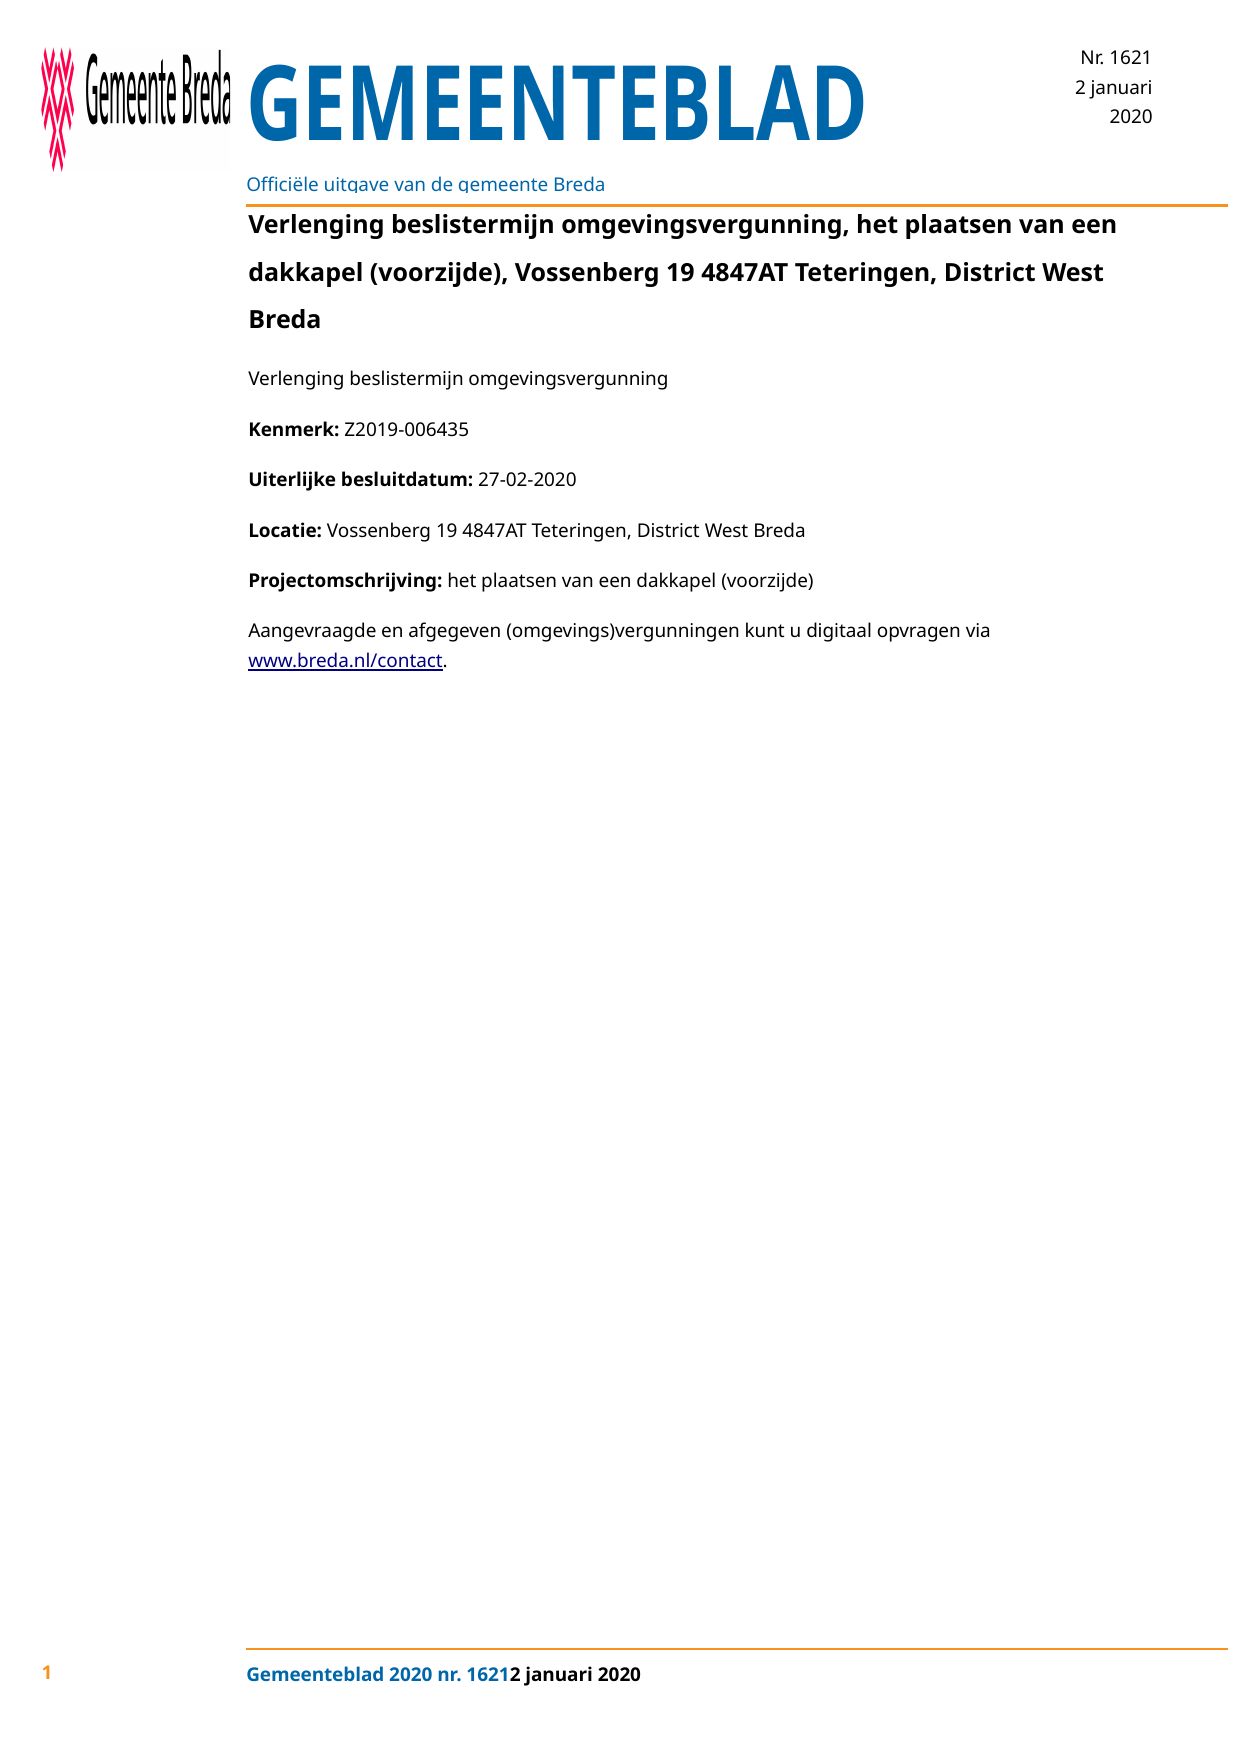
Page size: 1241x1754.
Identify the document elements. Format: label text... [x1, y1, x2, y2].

text Locatie: Vossenberg 19 4847AT Teteringen, District West Breda [248, 517, 1152, 542]
text Projectomschrijving: het plaatsen van een dakkapel (voorzijde) [248, 567, 1152, 593]
picture [41, 47, 231, 172]
text Verlenging beslistermijn omgevingsvergunning [248, 366, 1152, 391]
text Aangevraagde en afgegeven (omgevings)vergunningen kunt u digitaal opvragen via www.breda.nl/contact. [248, 618, 1152, 673]
text Kenmerk: Z2019-006435 [248, 416, 1152, 442]
text Uiterlijke besluitdatum: 27-02-2020 [248, 466, 1152, 492]
text Verlenging beslistermijn omgevingsvergunning, het plaatsen van een dakkapel (voorzijde), Vossenberg 19 4847AT Teteringen, District West Breda [248, 207, 1152, 336]
